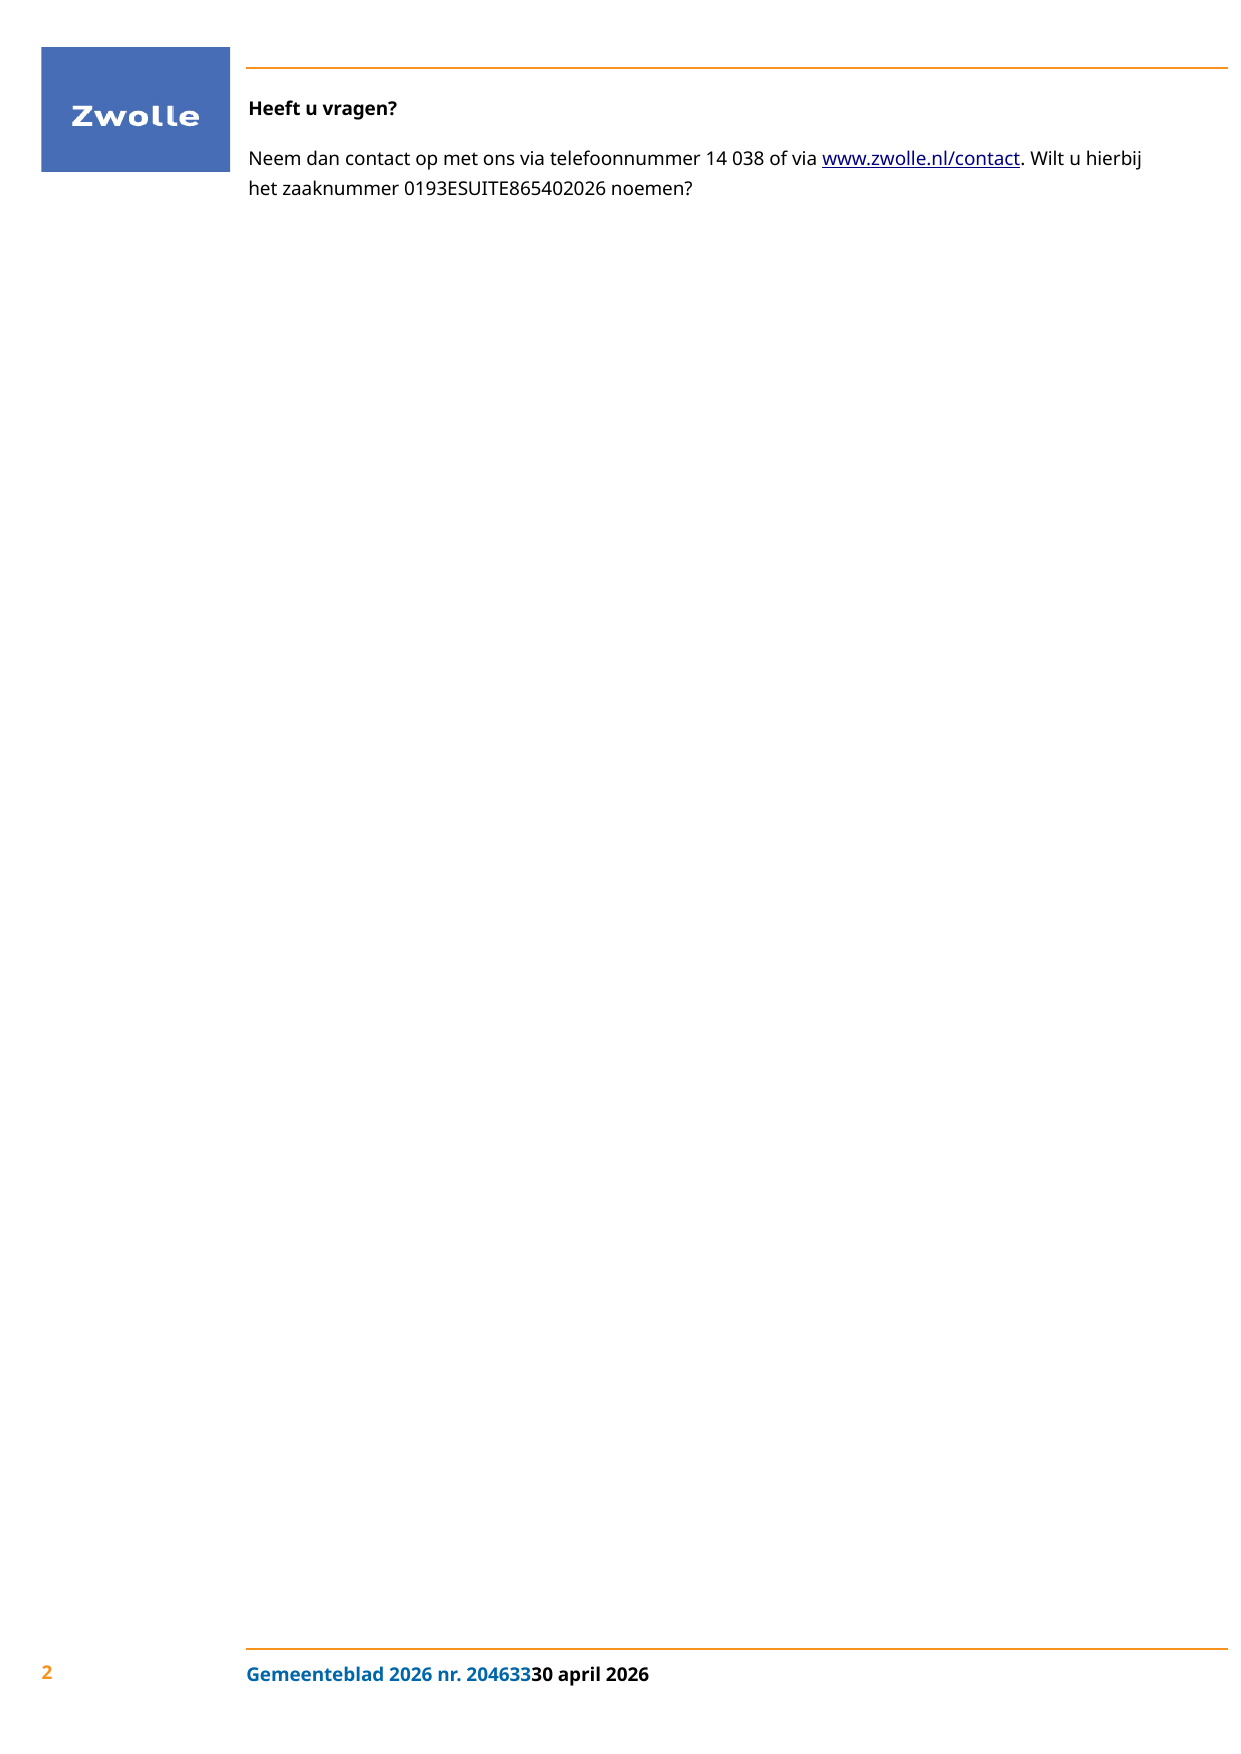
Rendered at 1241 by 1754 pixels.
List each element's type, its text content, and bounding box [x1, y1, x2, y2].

text Neem dan contact op met ons via telefoonnummer 14 038 of via www.zwolle.nl/contact. Wilt u hierbij het zaaknummer 0193ESUITE865402026 noemen? [248, 145, 1152, 201]
picture [41, 47, 231, 172]
text Heeft u vragen? [248, 95, 1152, 121]
